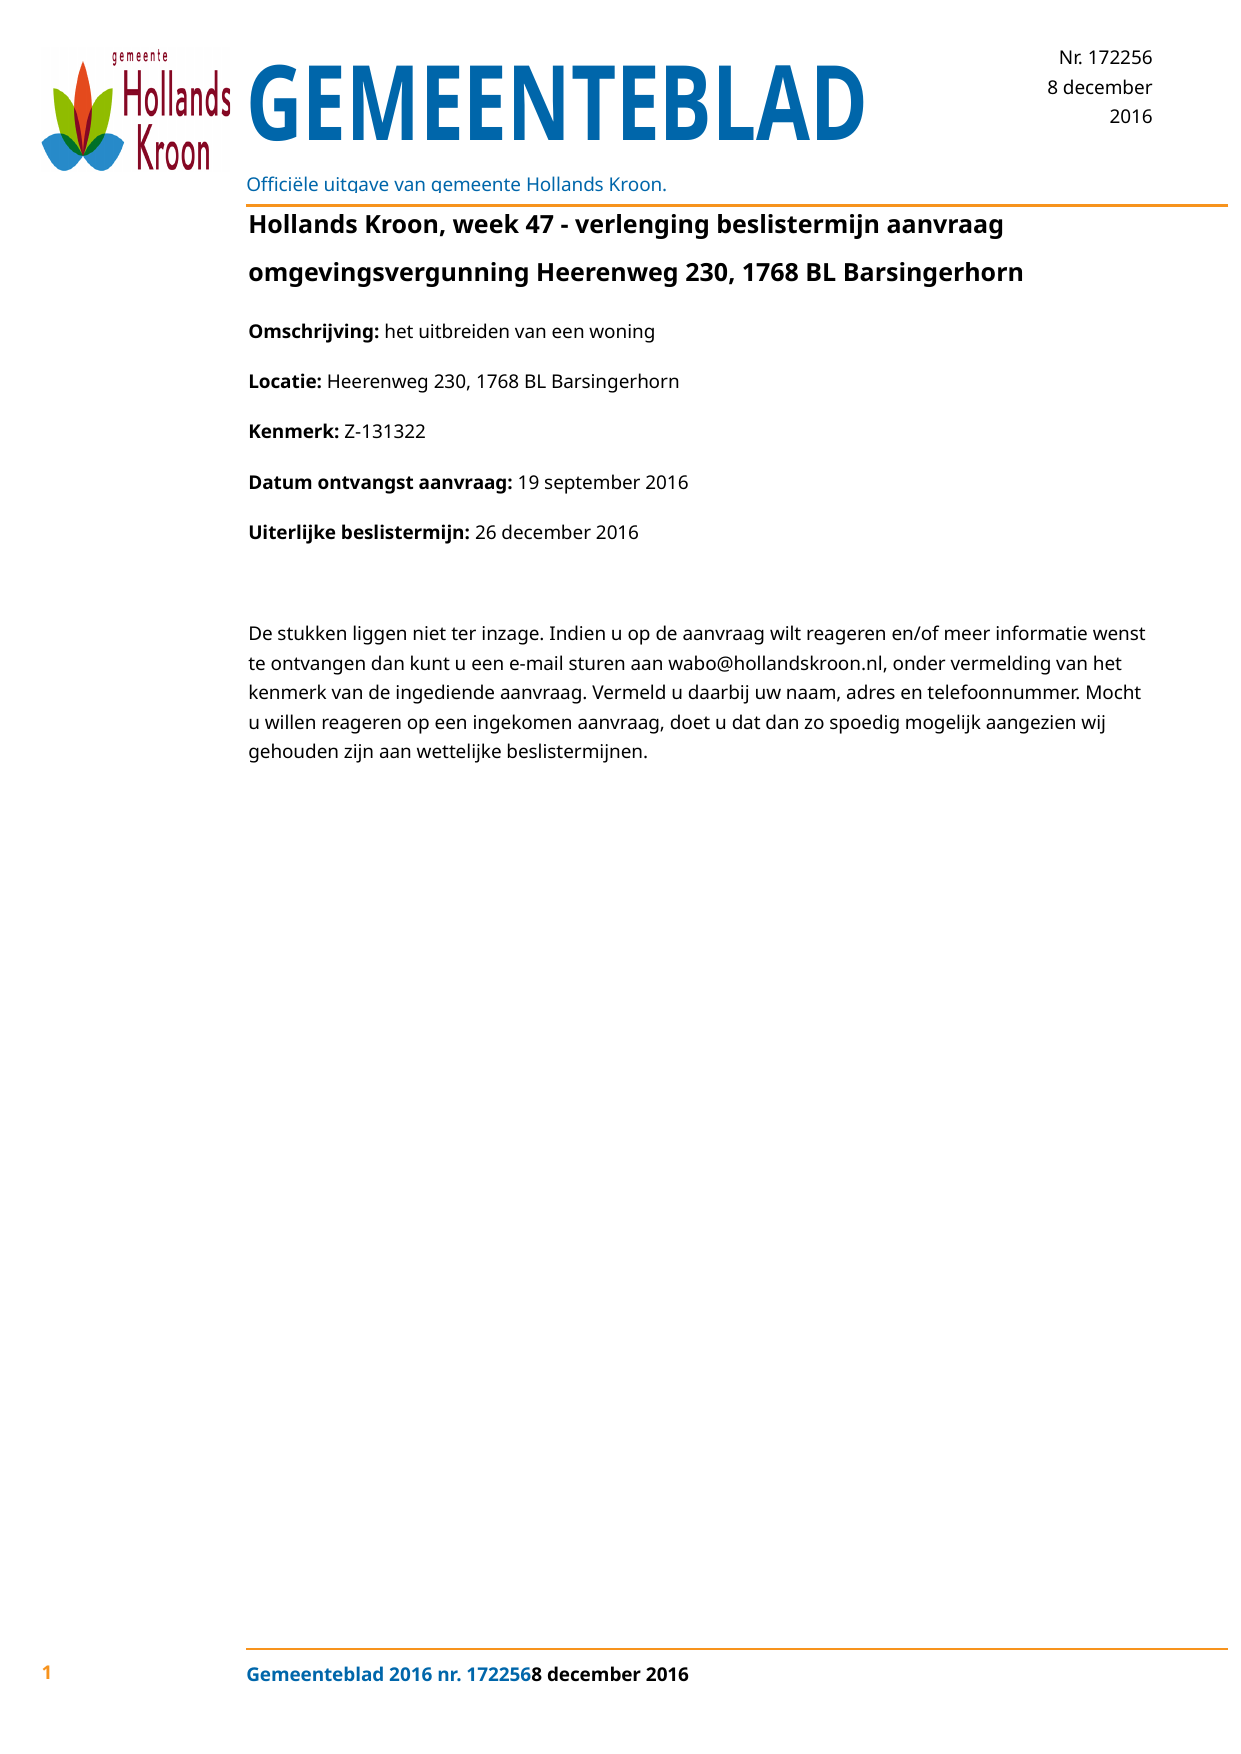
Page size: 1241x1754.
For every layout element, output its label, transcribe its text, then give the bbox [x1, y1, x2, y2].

text Hollands Kroon, week 47 - verlenging beslistermijn aanvraag omgevingsvergunning Heerenweg 230, 1768 BL Barsingerhorn [248, 207, 1152, 288]
text Kenmerk: Z-131322 [248, 419, 1152, 444]
text De stukken liggen niet ter inzage. Indien u op de aanvraag wilt reageren en/of meer informatie wenst te ontvangen dan kunt u een e-mail sturen aan wabo@hollandskroon.nl, onder vermelding van het kenmerk van de ingediende aanvraag. Vermeld u daarbij uw naam, adres en telefoonnummer. Mocht u willen reageren op een ingekomen aanvraag, doet u dat dan zo spoedig mogelijk aangezien wij gehouden zijn aan wettelijke beslistermijnen. [248, 620, 1152, 764]
text Datum ontvangst aanvraag: 19 september 2016 [248, 469, 1152, 495]
picture [41, 47, 231, 172]
text Omschrijving: het uitbreiden van een woning [248, 318, 1152, 344]
text Uiterlijke beslistermijn: 26 december 2016 [248, 519, 1152, 545]
text Locatie: Heerenweg 230, 1768 BL Barsingerhorn [248, 368, 1152, 394]
